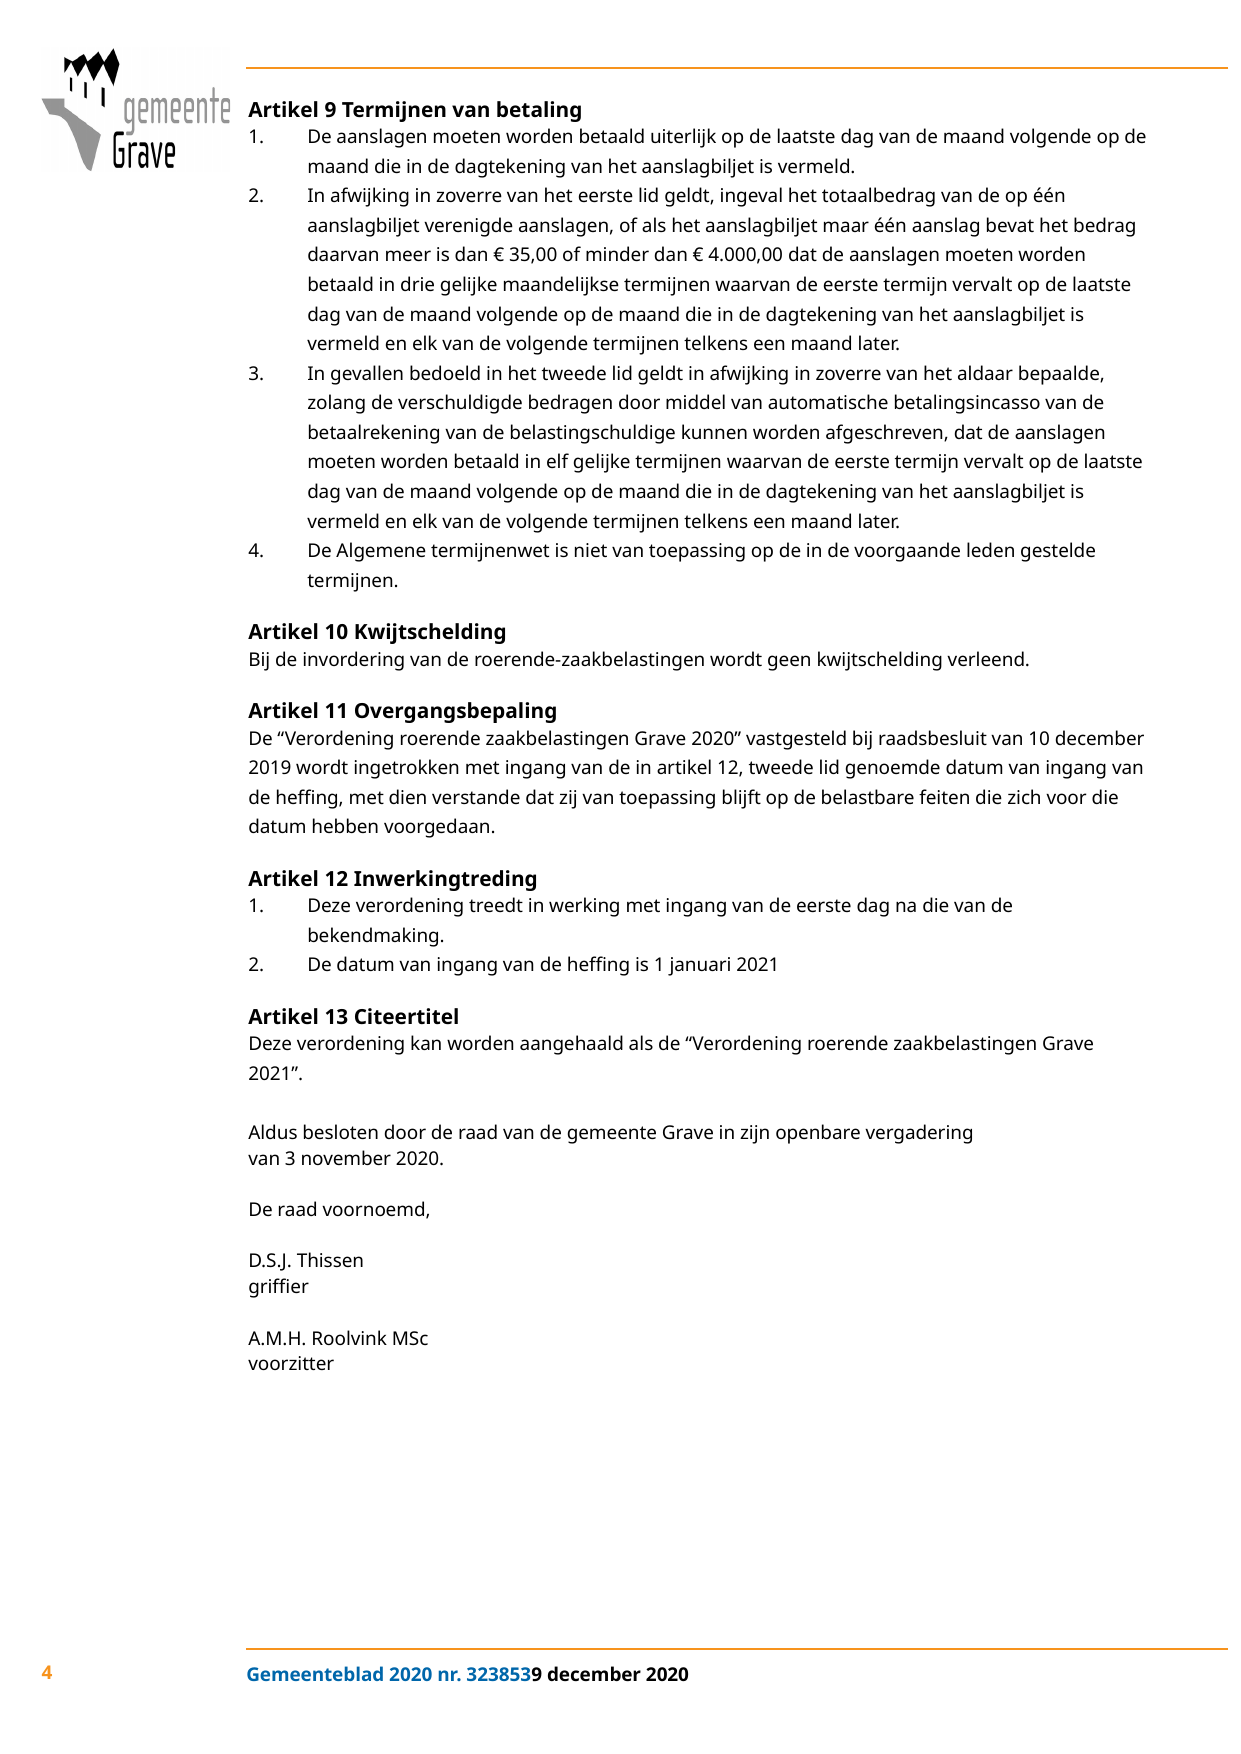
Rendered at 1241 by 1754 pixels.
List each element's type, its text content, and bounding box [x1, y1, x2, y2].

picture [41, 47, 231, 172]
text Aldus besloten door de raad van de gemeente Grave in zijn openbare vergadering [248, 1119, 1152, 1145]
list In gevallen bedoeld in het tweede lid geldt in afwijking in zoverre van het aldaar bepaalde, zolang de verschuldigde bedragen door middel van automatische betalingsincasso van de betaalrekening van de belastingschuldige kunnen worden afgeschreven, dat de aanslagen moeten worden betaald in elf gelijke termijnen waarvan de eerste termijn vervalt op de laatste dag van de maand volgende op de maand die in de dagtekening van het aanslagbiljet is vermeld en elk van de volgende termijnen telkens een maand later. [248, 360, 1152, 533]
text Artikel 10 Kwijtschelding [248, 617, 1152, 646]
text van 3 november 2020. [248, 1145, 1152, 1171]
list Deze verordening treedt in werking met ingang van de eerste dag na die van de bekendmaking. [248, 892, 1152, 948]
text A.M.H. Roolvink MSc [248, 1325, 1152, 1351]
text Artikel 11 Overgangsbepaling [248, 696, 1152, 725]
list De datum van ingang van de heffing is 1 januari 2021 [248, 951, 1152, 977]
text Deze verordening kan worden aangehaald als de “Verordening roerende zaakbelastingen Grave 2021”. [248, 1030, 1152, 1086]
text Bij de invordering van de roerende-zaakbelastingen wordt geen kwijtschelding verleend. [248, 646, 1152, 672]
text voorzitter [248, 1351, 1152, 1376]
list De aanslagen moeten worden betaald uiterlijk op de laatste dag van de maand volgende op de maand die in de dagtekening van het aanslagbiljet is vermeld. [248, 123, 1152, 178]
text Artikel 9 Termijnen van betaling [248, 95, 1152, 123]
text Artikel 13 Citeertitel [248, 1002, 1152, 1030]
list De Algemene termijnenwet is niet van toepassing op de in de voorgaande leden gestelde termijnen. [248, 537, 1152, 593]
text griffier [248, 1273, 1152, 1299]
text Artikel 12 Inwerkingtreding [248, 864, 1152, 892]
text De raad voornoemd, [248, 1196, 1152, 1222]
list In afwijking in zoverre van het eerste lid geldt, ingeval het totaalbedrag van de op één aanslagbiljet verenigde aanslagen, of als het aanslagbiljet maar één aanslag bevat het bedrag daarvan meer is dan € 35,00 of minder dan € 4.000,00 dat de aanslagen moeten worden betaald in drie gelijke maandelijkse termijnen waarvan de eerste termijn vervalt op de laatste dag van de maand volgende op de maand die in de dagtekening van het aanslagbiljet is vermeld en elk van de volgende termijnen telkens een maand later. [248, 182, 1152, 356]
text De “Verordening roerende zaakbelastingen Grave 2020” vastgesteld bij raadsbesluit van 10 december 2019 wordt ingetrokken met ingang van de in artikel 12, tweede lid genoemde datum van ingang van de heffing, met dien verstande dat zij van toepassing blijft op de belastbare feiten die zich voor die datum hebben voorgedaan. [248, 725, 1152, 839]
text D.S.J. Thissen [248, 1248, 1152, 1273]
